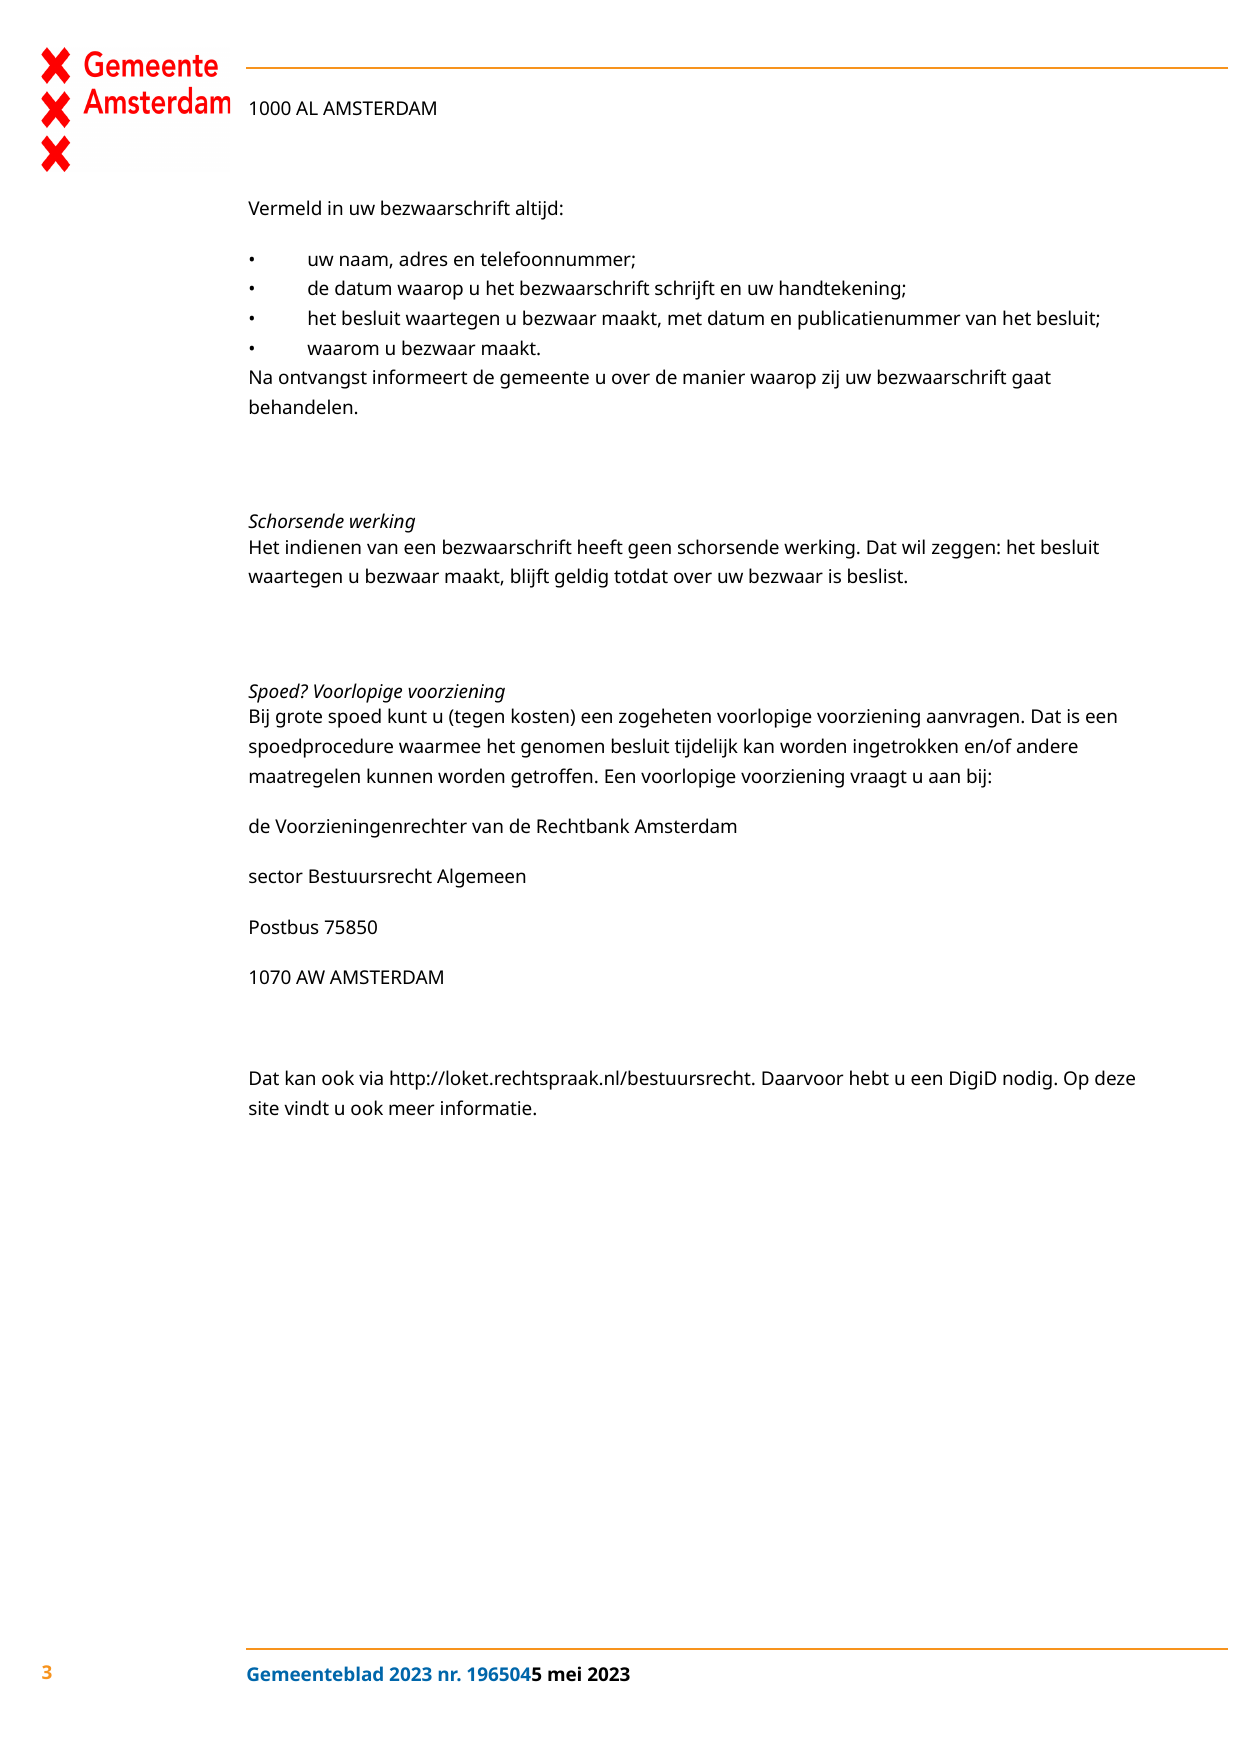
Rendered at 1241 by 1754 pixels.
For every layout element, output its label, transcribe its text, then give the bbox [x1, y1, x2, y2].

text sector Bestuursrecht Algemeen [248, 864, 1152, 889]
text Dat kan ook via http://loket.rechtspraak.nl/bestuursrecht. Daarvoor hebt u een DigiD nodig. Op deze site vindt u ook meer informatie. [248, 1065, 1152, 1121]
text Schorsende werking [248, 508, 1152, 534]
list het besluit waartegen u bezwaar maakt, met datum en publicatienummer van het besluit; [248, 305, 1152, 331]
text Na ontvangst informeert de gemeente u over de manier waarop zij uw bezwaarschrift gaat behandelen. [248, 364, 1152, 420]
list de datum waarop u het bezwaarschrift schrijft en uw handtekening; [248, 276, 1152, 301]
list waarom u bezwaar maakt. [248, 335, 1152, 361]
text Vermeld in uw bezwaarschrift altijd: [248, 196, 1152, 221]
text Bij grote spoed kunt u (tegen kosten) een zogeheten voorlopige voorziening aanvragen. Dat is een spoedprocedure waarmee het genomen besluit tijdelijk kan worden ingetrokken en/of andere maatregelen kunnen worden getroffen. Een voorlopige voorziening vraagt u aan bij: [248, 704, 1152, 789]
text Postbus 75850 [248, 914, 1152, 940]
list uw naam, adres en telefoonnummer; [248, 246, 1152, 272]
text de Voorzieningenrechter van de Rechtbank Amsterdam [248, 813, 1152, 839]
text 1000 AL AMSTERDAM [248, 95, 1152, 121]
text 1070 AW AMSTERDAM [248, 964, 1152, 990]
text Het indienen van een bezwaarschrift heeft geen schorsende werking. Dat wil zeggen: het besluit waartegen u bezwaar maakt, blijft geldig totdat over uw bezwaar is beslist. [248, 534, 1152, 589]
picture [41, 47, 231, 172]
text Spoed? Voorlopige voorziening [248, 678, 1152, 704]
